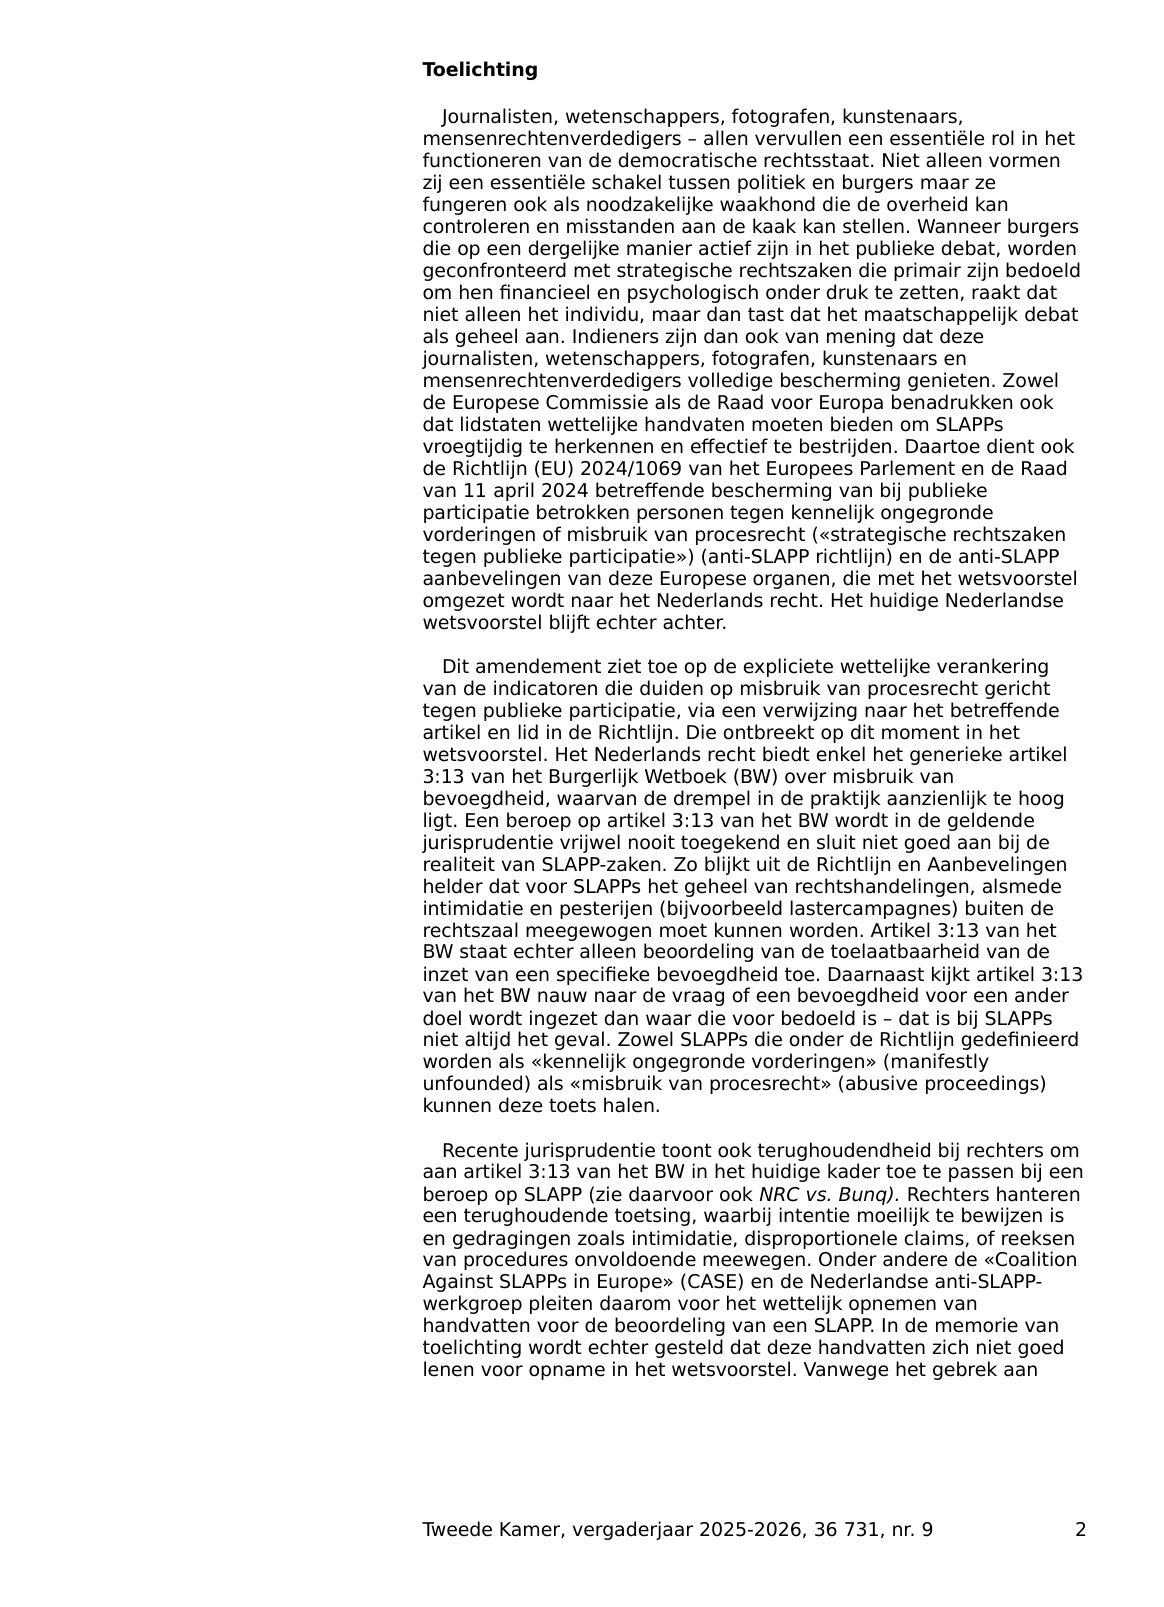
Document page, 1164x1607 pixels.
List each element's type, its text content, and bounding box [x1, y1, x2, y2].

text Recente jurisprudentie toont ook terughoudendheid bij rechters om aan artikel 3:13 van het BW in het huidige kader toe te passen bij een beroep op SLAPP (zie daarvoor ook NRC vs. Bunq). Rechters hanteren een terughoudende toetsing, waarbij intentie moeilijk te bewijzen is en gedragingen zoals intimidatie, disproportionele claims, of reeksen van procedures onvoldoende meewegen. Onder andere de «Coalition Against SLAPPs in Europe» (CASE) en de Nederlandse anti-SLAPP-werkgroep pleiten daarom voor het wettelijk opnemen van handvatten voor de beoordeling van een SLAPP. In de memorie van toelichting wordt echter gesteld dat deze handvatten zich niet goed lenen voor opname in het wetsvoorstel. Vanwege het gebrek aan [422, 1139, 1087, 1381]
text Journalisten, wetenschappers, fotografen, kunstenaars, mensenrechtenverdedigers – allen vervullen een essentiële rol in het functioneren van de democratische rechtsstaat. Niet alleen vormen zij een essentiële schakel tussen politiek en burgers maar ze fungeren ook als noodzakelijke waakhond die de overheid kan controleren en misstanden aan de kaak kan stellen. Wanneer burgers die op een dergelijke manier actief zijn in het publieke debat, worden geconfronteerd met strategische rechtszaken die primair zijn bedoeld om hen financieel en psychologisch onder druk te zetten, raakt dat niet alleen het individu, maar dan tast dat het maatschappelijk debat als geheel aan. Indieners zijn dan ook van mening dat deze journalisten, wetenschappers, fotografen, kunstenaars en mensenrechtenverdedigers volledige bescherming genieten. Zowel de Europese Commissie als de Raad voor Europa benadrukken ook dat lidstaten wettelijke handvaten moeten bieden om SLAPPs vroegtijdig te herkennen en effectief te bestrijden. Daartoe dient ook de Richtlijn (EU) 2024/1069 van het Europees Parlement en de Raad van 11 april 2024 betreffende bescherming van bij publieke participatie betrokken personen tegen kennelijk ongegronde vorderingen of misbruik van procesrecht («strategische rechtszaken tegen publieke participatie») (anti-SLAPP richtlijn) en de anti-SLAPP aanbevelingen van deze Europese organen, die met het wetsvoorstel omgezet wordt naar het Nederlands recht. Het huidige Nederlandse wetsvoorstel blijft echter achter. [422, 106, 1087, 633]
text Dit amendement ziet toe op de expliciete wettelijke verankering van de indicatoren die duiden op misbruik van procesrecht gericht tegen publieke participatie, via een verwijzing naar het betreffende artikel en lid in de Richtlijn. Die ontbreekt op dit moment in het wetsvoorstel. Het Nederlands recht biedt enkel het generieke artikel 3:13 van het Burgerlijk Wetboek (BW) over misbruik van bevoegdheid, waarvan de drempel in de praktijk aanzienlijk te hoog ligt. Een beroep op artikel 3:13 van het BW wordt in de geldende jurisprudentie vrijwel nooit toegekend en sluit niet goed aan bij de realiteit van SLAPP-zaken. Zo blijkt uit de Richtlijn en Aanbevelingen helder dat voor SLAPPs het geheel van rechtshandelingen, alsmede intimidatie en pesterijen (bijvoorbeeld lastercampagnes) buiten de rechtszaal meegewogen moet kunnen worden. Artikel 3:13 van het BW staat echter alleen beoordeling van de toelaatbaarheid van de inzet van een specifieke bevoegdheid toe. Daarnaast kijkt artikel 3:13 van het BW nauw naar de vraag of een bevoegdheid voor een ander doel wordt ingezet dan waar die voor bedoeld is – dat is bij SLAPPs niet altijd het geval. Zowel SLAPPs die onder de Richtlijn gedefinieerd worden als «kennelijk ongegronde vorderingen» (manifestly unfounded) als «misbruik van procesrecht» (abusive proceedings) kunnen deze toets halen. [422, 656, 1087, 1117]
subtitle Toelichting [422, 59, 1087, 81]
